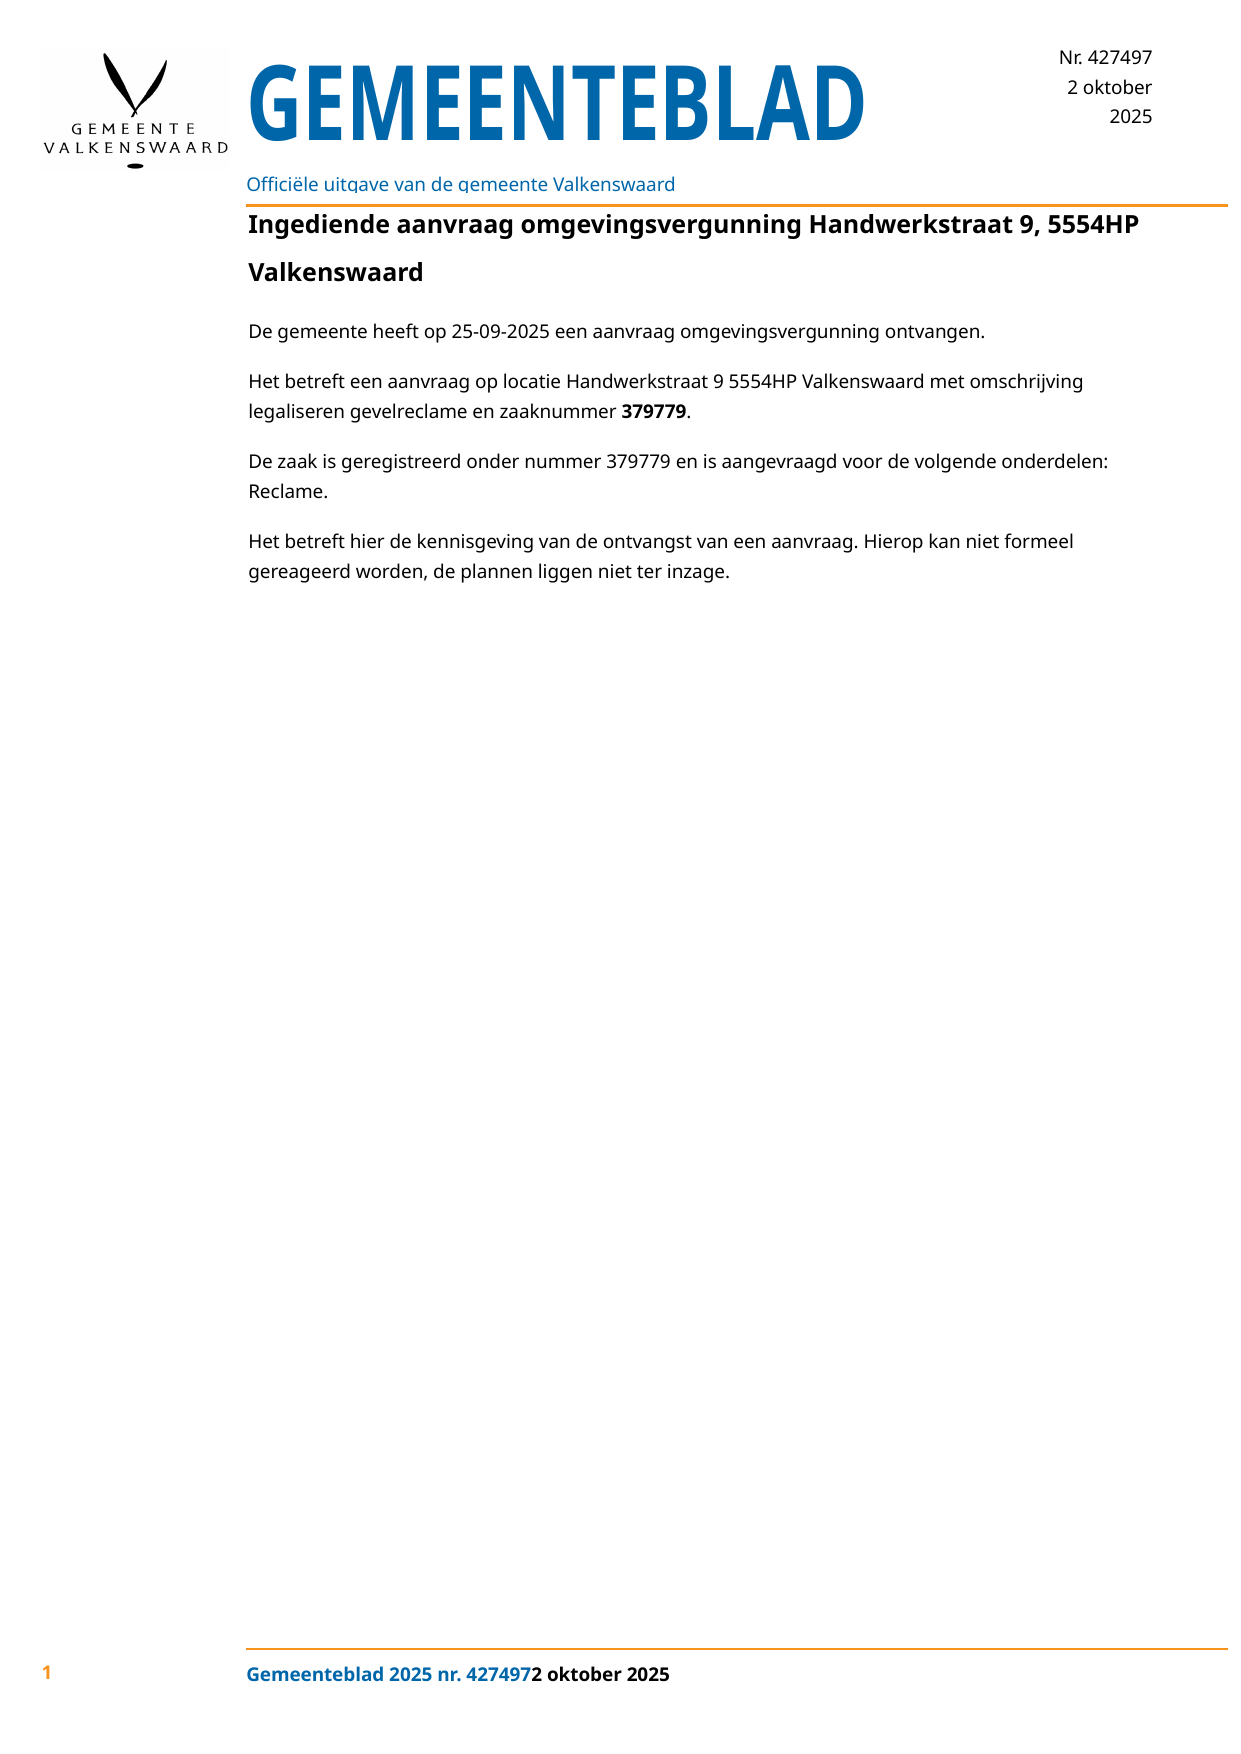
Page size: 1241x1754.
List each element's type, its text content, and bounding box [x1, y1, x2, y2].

text Ingediende aanvraag omgevingsvergunning Handwerkstraat 9, 5554HP Valkenswaard [248, 207, 1152, 288]
text Het betreft hier de kennisgeving van de ontvangst van een aanvraag. Hierop kan niet formeel gereageerd worden, de plannen liggen niet ter inzage. [248, 528, 1152, 584]
text De gemeente heeft op 25-09-2025 een aanvraag omgevingsvergunning ontvangen. [248, 318, 1152, 344]
picture [41, 47, 231, 172]
text De zaak is geregistreerd onder nummer 379779 en is aangevraagd voor de volgende onderdelen: Reclame. [248, 448, 1152, 504]
text Het betreft een aanvraag op locatie Handwerkstraat 9 5554HP Valkenswaard met omschrijving legaliseren gevelreclame en zaaknummer 379779. [248, 368, 1152, 424]
